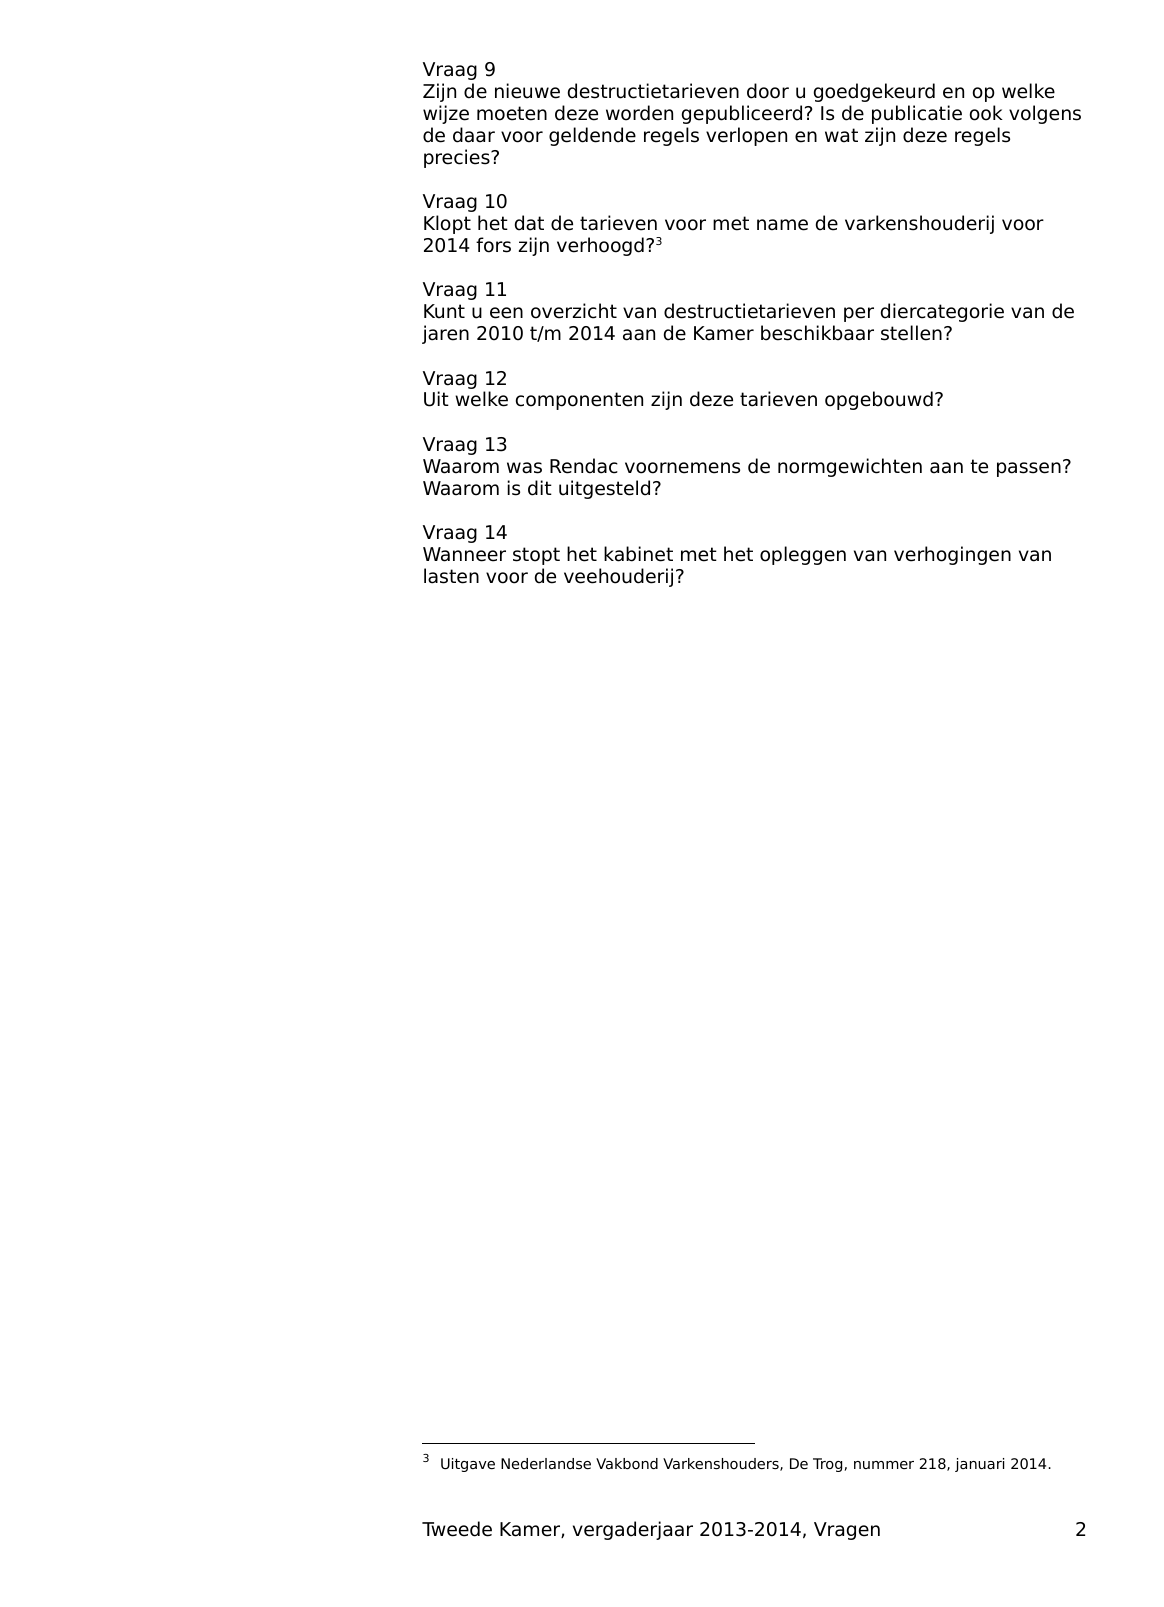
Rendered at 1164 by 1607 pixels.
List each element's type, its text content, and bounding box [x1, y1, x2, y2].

text Uit welke componenten zijn deze tarieven opgebouwd? [422, 389, 1087, 411]
text Waarom was Rendac voornemens de normgewichten aan te passen? Waarom is dit uitgesteld? [422, 456, 1087, 499]
text Kunt u een overzicht van destructietarieven per diercategorie van de jaren 2010 t/m 2014 aan de Kamer beschikbaar stellen? [422, 301, 1087, 345]
text Vraag 11 [422, 279, 1087, 301]
text Uitgave Nederlandse Vakbond Varkenshouders, De Trog, nummer 218, januari 2014. [422, 1452, 1087, 1474]
text Zijn de nieuwe destructietarieven door u goedgekeurd en op welke wijze moeten deze worden gepubliceerd? Is de publicatie ook volgens de daar voor geldende regels verlopen en wat zijn deze regels precies? [422, 81, 1087, 169]
text Vraag 14 [422, 522, 1087, 544]
text Wanneer stopt het kabinet met het opleggen van verhogingen van lasten voor de veehouderij? [422, 544, 1087, 588]
text Vraag 13 [422, 433, 1087, 456]
text Vraag 12 [422, 367, 1087, 389]
text Vraag 9 [422, 59, 1087, 81]
text Klopt het dat de tarieven voor met name de varkenshouderij voor 2014 fors zijn verhoogd? [422, 213, 1087, 257]
text Vraag 10 [422, 191, 1087, 213]
